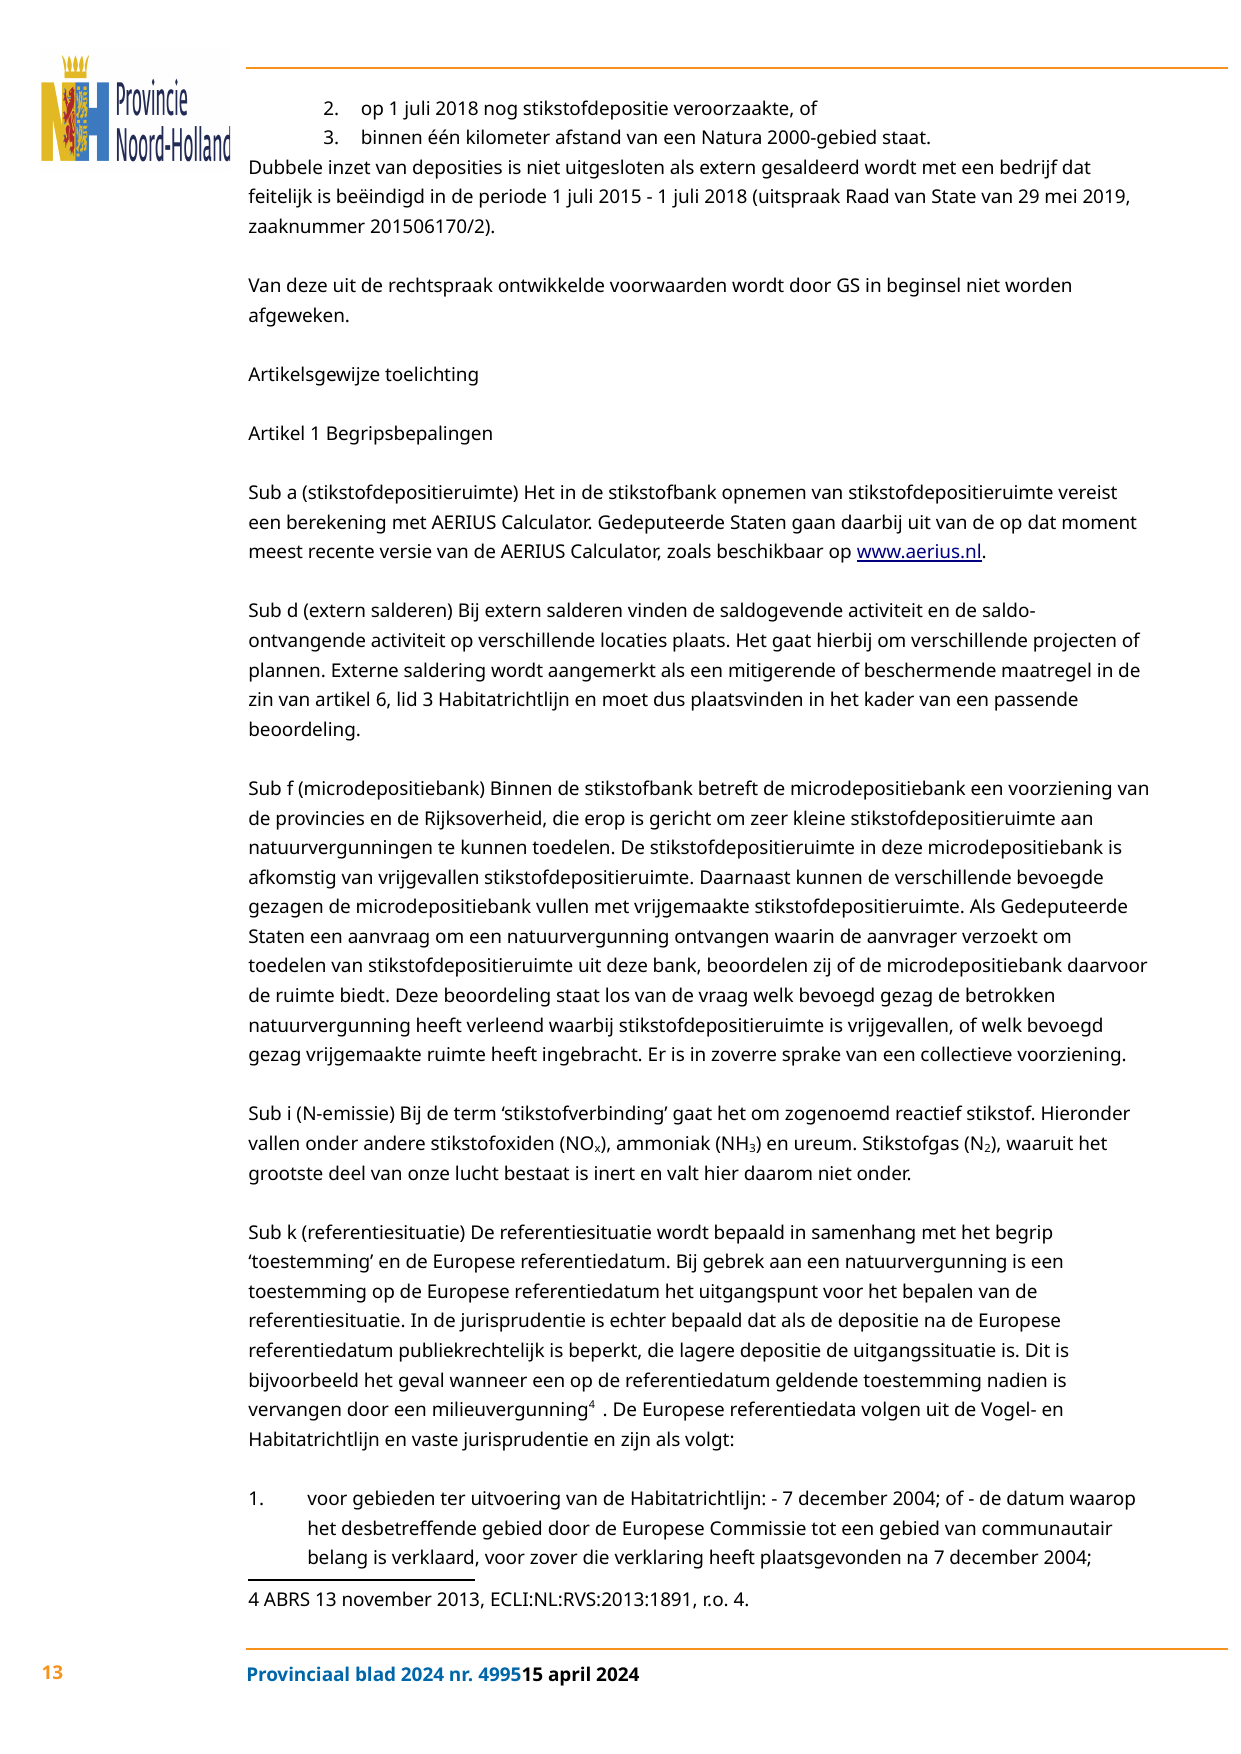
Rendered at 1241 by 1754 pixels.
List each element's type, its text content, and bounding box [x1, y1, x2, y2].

text Artikel 1 Begripsbepalingen [248, 420, 1152, 446]
text Sub f (microdepositiebank) Binnen de stikstofbank betreft de microdepositiebank een voorziening van de provincies en de Rijksoverheid, die erop is gericht om zeer kleine stikstofdepositieruimte aan natuurvergunningen te kunnen toedelen. De stikstofdepositieruimte in deze microdepositiebank is afkomstig van vrijgevallen stikstofdepositieruimte. Daarnaast kunnen de verschillende bevoegde gezagen de microdepositiebank vullen met vrijgemaakte stikstofdepositieruimte. Als Gedeputeerde Staten een aanvraag om een natuurvergunning ontvangen waarin de aanvrager verzoekt om toedelen van stikstofdepositieruimte uit deze bank, beoordelen zij of de microdepositiebank daarvoor de ruimte biedt. Deze beoordeling staat los van de vraag welk bevoegd gezag de betrokken natuurvergunning heeft verleend waarbij stikstofdepositieruimte is vrijgevallen, of welk bevoegd gezag vrijgemaakte ruimte heeft ingebracht. Er is in zoverre sprake van een collectieve voorziening. [248, 775, 1152, 1067]
text Sub d (extern salderen) Bij extern salderen vinden de saldogevende activiteit en de saldo-ontvangende activiteit op verschillende locaties plaats. Het gaat hierbij om verschillende projecten of plannen. Externe saldering wordt aangemerkt als een mitigerende of beschermende maatregel in de zin van artikel 6, lid 3 Habitatrichtlijn en moet dus plaatsvinden in het kader van een passende beoordeling. [248, 598, 1152, 742]
text ABRS 13 november 2013, ECLI:NL:RVS:2013:1891, r.o. 4. [248, 1586, 1152, 1612]
text Sub a (stikstofdepositieruimte) Het in de stikstofbank opnemen van stikstofdepositieruimte vereist een berekening met AERIUS Calculator. Gedeputeerde Staten gaan daarbij uit van de op dat moment meest recente versie van de AERIUS Calculator, zoals beschikbaar op www.aerius.nl. [248, 479, 1152, 564]
text Sub k (referentiesituatie) De referentiesituatie wordt bepaald in samenhang met het begrip ‘toestemming’ en de Europese referentiedatum. Bij gebrek aan een natuurvergunning is een toestemming op de Europese referentiedatum het uitgangspunt voor het bepalen van de referentiesituatie. In de jurisprudentie is echter bepaald dat als de depositie na de Europese referentiedatum publiekrechtelijk is beperkt, die lagere depositie de uitgangssituatie is. Dit is bijvoorbeeld het geval wanneer een op de referentiedatum geldende toestemming nadien is vervangen door een milieuvergunning . De Europese referentiedata volgen uit de Vogel- en Habitatrichtlijn en vaste jurisprudentie en zijn als volgt: [248, 1219, 1152, 1452]
text Van deze uit de rechtspraak ontwikkelde voorwaarden wordt door GS in beginsel niet worden afgeweken. [248, 272, 1152, 328]
text Artikelsgewijze toelichting [248, 361, 1152, 387]
list voor gebieden ter uitvoering van de Habitatrichtlijn: - 7 december 2004; of - de datum waarop het desbetreffende gebied door de Europese Commissie tot een gebied van communautair belang is verklaard, voor zover die verklaring heeft plaatsgevonden na 7 december 2004; [248, 1485, 1152, 1570]
text Dubbele inzet van deposities is niet uitgesloten als extern gesaldeerd wordt met een bedrijf dat feitelijk is beëindigd in de periode 1 juli 2015 - 1 juli 2018 (uitspraak Raad van State van 29 mei 2019, zaaknummer 201506170/2). [248, 154, 1152, 239]
list op 1 juli 2018 nog stikstofdepositie veroorzaakte, of [323, 95, 1152, 121]
list binnen één kilometer afstand van een Natura 2000-gebied staat. [323, 124, 1152, 150]
picture [41, 47, 231, 172]
text Sub i (N-emissie) Bij de term ‘stikstofverbinding’ gaat het om zogenoemd reactief stikstof. Hieronder vallen onder andere stikstofoxiden (NOx), ammoniak (NH3) en ureum. Stikstofgas (N2), waaruit het grootste deel van onze lucht bestaat is inert en valt hier daarom niet onder. [248, 1101, 1152, 1186]
